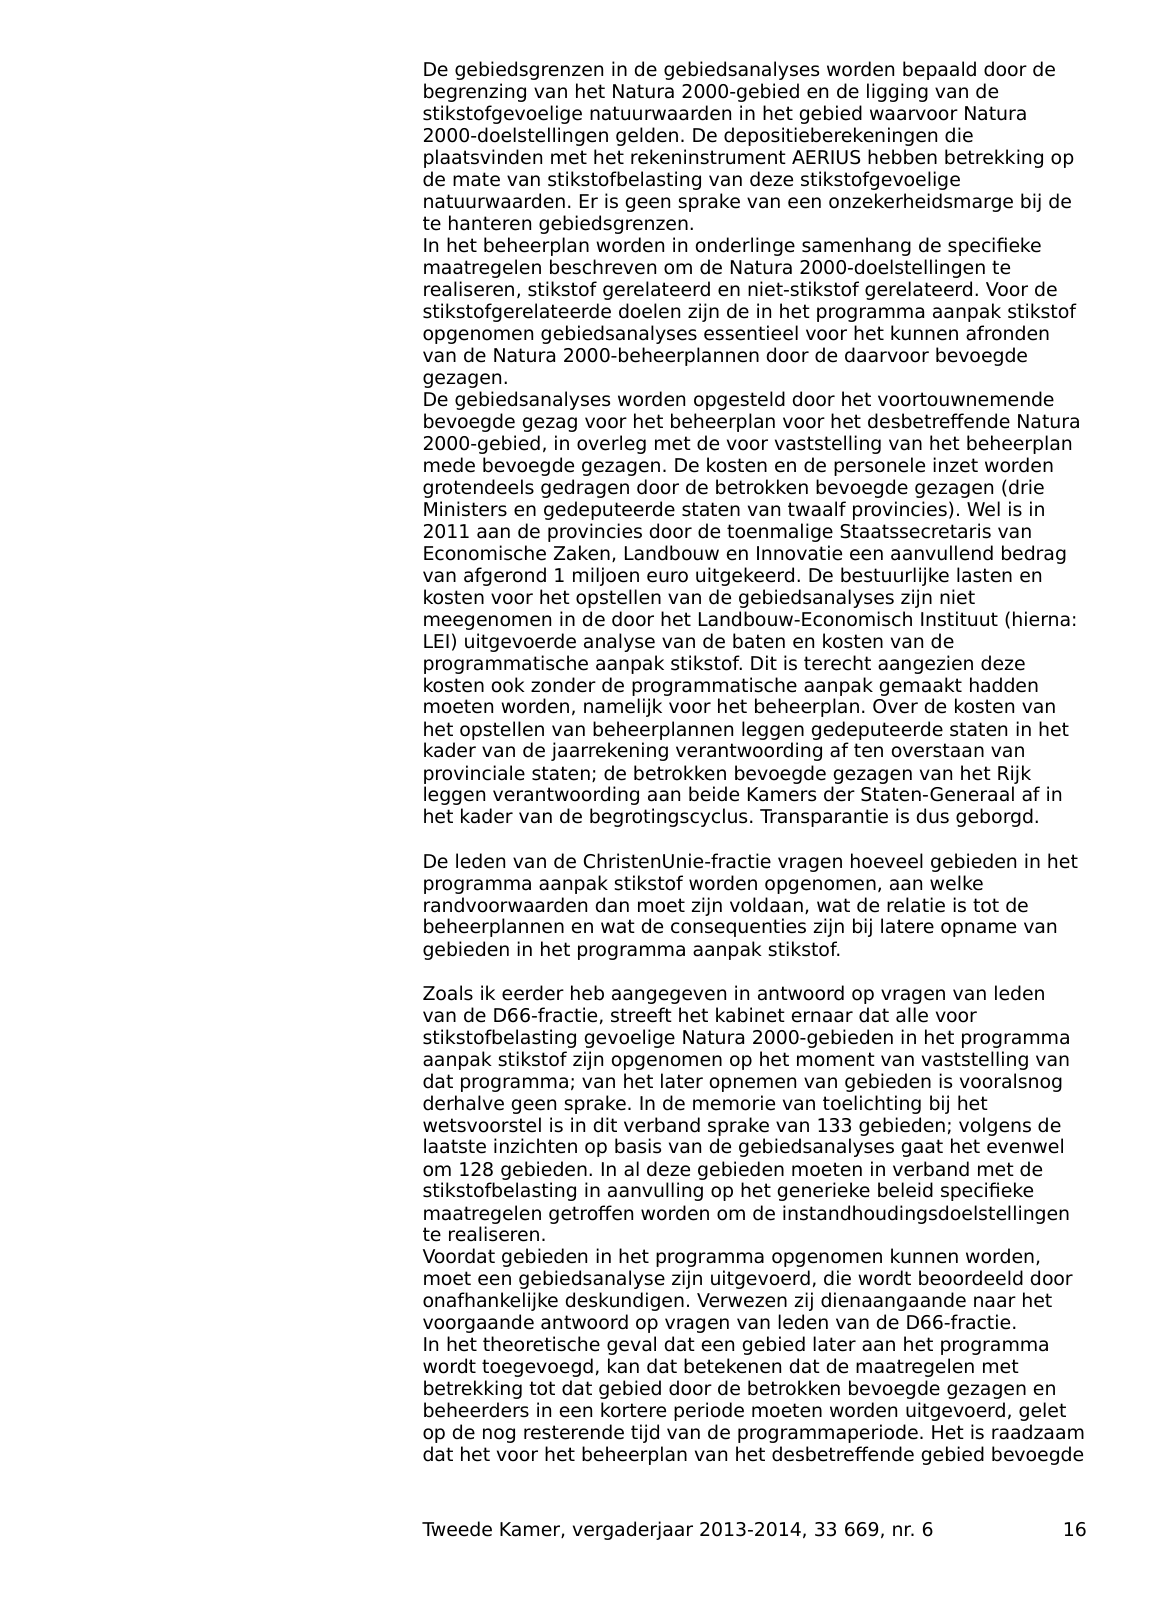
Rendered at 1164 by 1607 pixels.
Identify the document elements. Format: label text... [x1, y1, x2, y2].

text Zoals ik eerder heb aangegeven in antwoord op vragen van leden van de D66-fractie, streeft het kabinet ernaar dat alle voor stikstofbelasting gevoelige Natura 2000-gebieden in het programma aanpak stikstof zijn opgenomen op het moment van vaststelling van dat programma; van het later opnemen van gebieden is vooralsnog derhalve geen sprake. In de memorie van toelichting bij het wetsvoorstel is in dit verband sprake van 133 gebieden; volgens de laatste inzichten op basis van de gebiedsanalyses gaat het evenwel om 128 gebieden. In al deze gebieden moeten in verband met de stikstofbelasting in aanvulling op het generieke beleid specifieke maatregelen getroffen worden om de instandhoudingsdoelstellingen te realiseren. [422, 983, 1087, 1246]
text De leden van de ChristenUnie-fractie vragen hoeveel gebieden in het programma aanpak stikstof worden opgenomen, aan welke randvoorwaarden dan moet zijn voldaan, wat de relatie is tot de beheerplannen en wat de consequenties zijn bij latere opname van gebieden in het programma aanpak stikstof. [422, 851, 1087, 960]
text In het beheerplan worden in onderlinge samenhang de specifieke maatregelen beschreven om de Natura 2000-doelstellingen te realiseren, stikstof gerelateerd en niet-stikstof gerelateerd. Voor de stikstofgerelateerde doelen zijn de in het programma aanpak stikstof opgenomen gebiedsanalyses essentieel voor het kunnen afronden van de Natura 2000-beheerplannen door de daarvoor bevoegde gezagen. [422, 235, 1087, 389]
text De gebiedsanalyses worden opgesteld door het voortouwnemende bevoegde gezag voor het beheerplan voor het desbetreffende Natura 2000-gebied, in overleg met de voor vaststelling van het beheerplan mede bevoegde gezagen. De kosten en de personele inzet worden grotendeels gedragen door de betrokken bevoegde gezagen (drie Ministers en gedeputeerde staten van twaalf provincies). Wel is in 2011 aan de provincies door de toenmalige Staatssecretaris van Economische Zaken, Landbouw en Innovatie een aanvullend bedrag van afgerond 1 miljoen euro uitgekeerd. De bestuurlijke lasten en kosten voor het opstellen van de gebiedsanalyses zijn niet meegenomen in de door het Landbouw-Economisch Instituut (hierna: LEI) uitgevoerde analyse van de baten en kosten van de programmatische aanpak stikstof. Dit is terecht aangezien deze kosten ook zonder de programmatische aanpak gemaakt hadden moeten worden, namelijk voor het beheerplan. Over de kosten van het opstellen van beheerplannen leggen gedeputeerde staten in het kader van de jaarrekening verantwoording af ten overstaan van provinciale staten; de betrokken bevoegde gezagen van het Rijk leggen verantwoording aan beide Kamers der Staten-Generaal af in het kader van de begrotingscyclus. Transparantie is dus geborgd. [422, 389, 1087, 828]
text Voordat gebieden in het programma opgenomen kunnen worden, moet een gebiedsanalyse zijn uitgevoerd, die wordt beoordeeld door onafhankelijke deskundigen. Verwezen zij dienaangaande naar het voorgaande antwoord op vragen van leden van de D66-fractie. [422, 1246, 1087, 1334]
text De gebiedsgrenzen in de gebiedsanalyses worden bepaald door de begrenzing van het Natura 2000-gebied en de ligging van de stikstofgevoelige natuurwaarden in het gebied waarvoor Natura 2000-doelstellingen gelden. De depositieberekeningen die plaatsvinden met het rekeninstrument AERIUS hebben betrekking op de mate van stikstofbelasting van deze stikstofgevoelige natuurwaarden. Er is geen sprake van een onzekerheidsmarge bij de te hanteren gebiedsgrenzen. [422, 59, 1087, 235]
text In het theoretische geval dat een gebied later aan het programma wordt toegevoegd, kan dat betekenen dat de maatregelen met betrekking tot dat gebied door de betrokken bevoegde gezagen en beheerders in een kortere periode moeten worden uitgevoerd, gelet op de nog resterende tijd van de programmaperiode. Het is raadzaam dat het voor het beheerplan van het desbetreffende gebied bevoegde [422, 1334, 1087, 1466]
